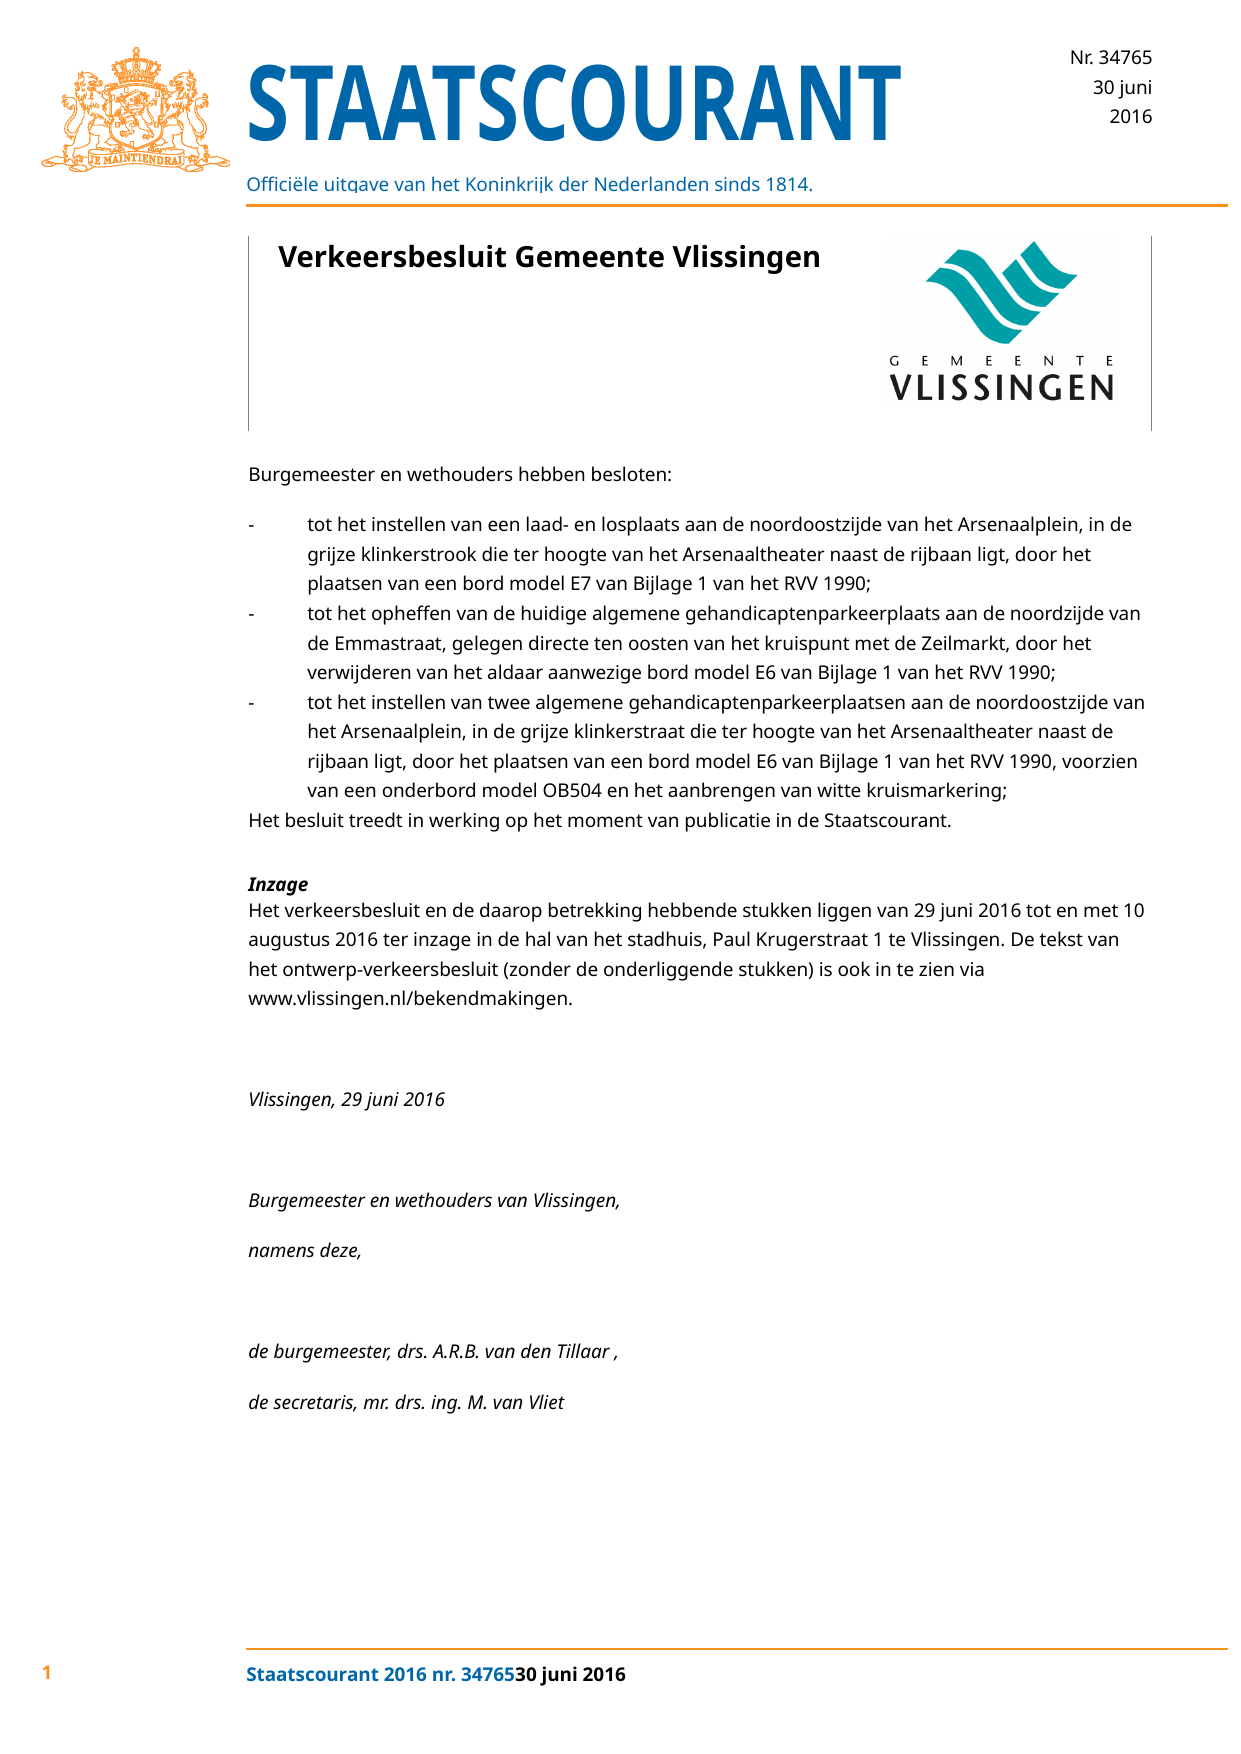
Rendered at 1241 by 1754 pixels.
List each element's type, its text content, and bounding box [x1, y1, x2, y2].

picture [882, 236, 1119, 406]
text Inzage [248, 871, 1152, 897]
text Burgemeester en wethouders hebben besloten: [248, 461, 1152, 487]
text Het besluit treedt in werking op het moment van publicatie in de Staatscourant. [248, 807, 1152, 833]
text namens deze, [248, 1238, 1152, 1263]
text Het verkeersbesluit en de daarop betrekking hebbende stukken liggen van 29 juni 2016 tot en met 10 augustus 2016 ter inzage in de hal van het stadhuis, Paul Krugerstraat 1 te Vlissingen. De tekst van het ontwerp-verkeersbesluit (zonder de onderliggende stukken) is ook in te zien via www.vlissingen.nl/bekendmakingen. [248, 897, 1152, 1011]
list tot het instellen van een laad- en losplaats aan de noordoostzijde van het Arsenaalplein, in de grijze klinkerstrook die ter hoogte van het Arsenaaltheater naast de rijbaan ligt, door het plaatsen van een bord model E7 van Bijlage 1 van het RVV 1990; [248, 511, 1152, 596]
picture [41, 47, 231, 172]
text Burgemeester en wethouders van Vlissingen, [248, 1187, 1152, 1213]
table_header Verkeersbesluit Gemeente Vlissingen [249, 236, 850, 431]
text de burgemeester, drs. A.R.B. van den Tillaar , [248, 1338, 1152, 1364]
list tot het opheffen van de huidige algemene gehandicaptenparkeerplaats aan de noordzijde van de Emmastraat, gelegen directe ten oosten van het kruispunt met de Zeilmarkt, door het verwijderen van het aldaar aanwezige bord model E6 van Bijlage 1 van het RVV 1990; [248, 600, 1152, 685]
list tot het instellen van twee algemene gehandicaptenparkeerplaatsen aan de noordoostzijde van het Arsenaalplein, in de grijze klinkerstraat die ter hoogte van het Arsenaaltheater naast de rijbaan ligt, door het plaatsen van een bord model E6 van Bijlage 1 van het RVV 1990, voorzien van een onderbord model OB504 en het aanbrengen van witte kruismarkering; [248, 689, 1152, 803]
text de secretaris, mr. drs. ing. M. van Vliet [248, 1389, 1152, 1415]
table_header [850, 236, 1151, 431]
text Vlissingen, 29 juni 2016 [248, 1086, 1152, 1112]
